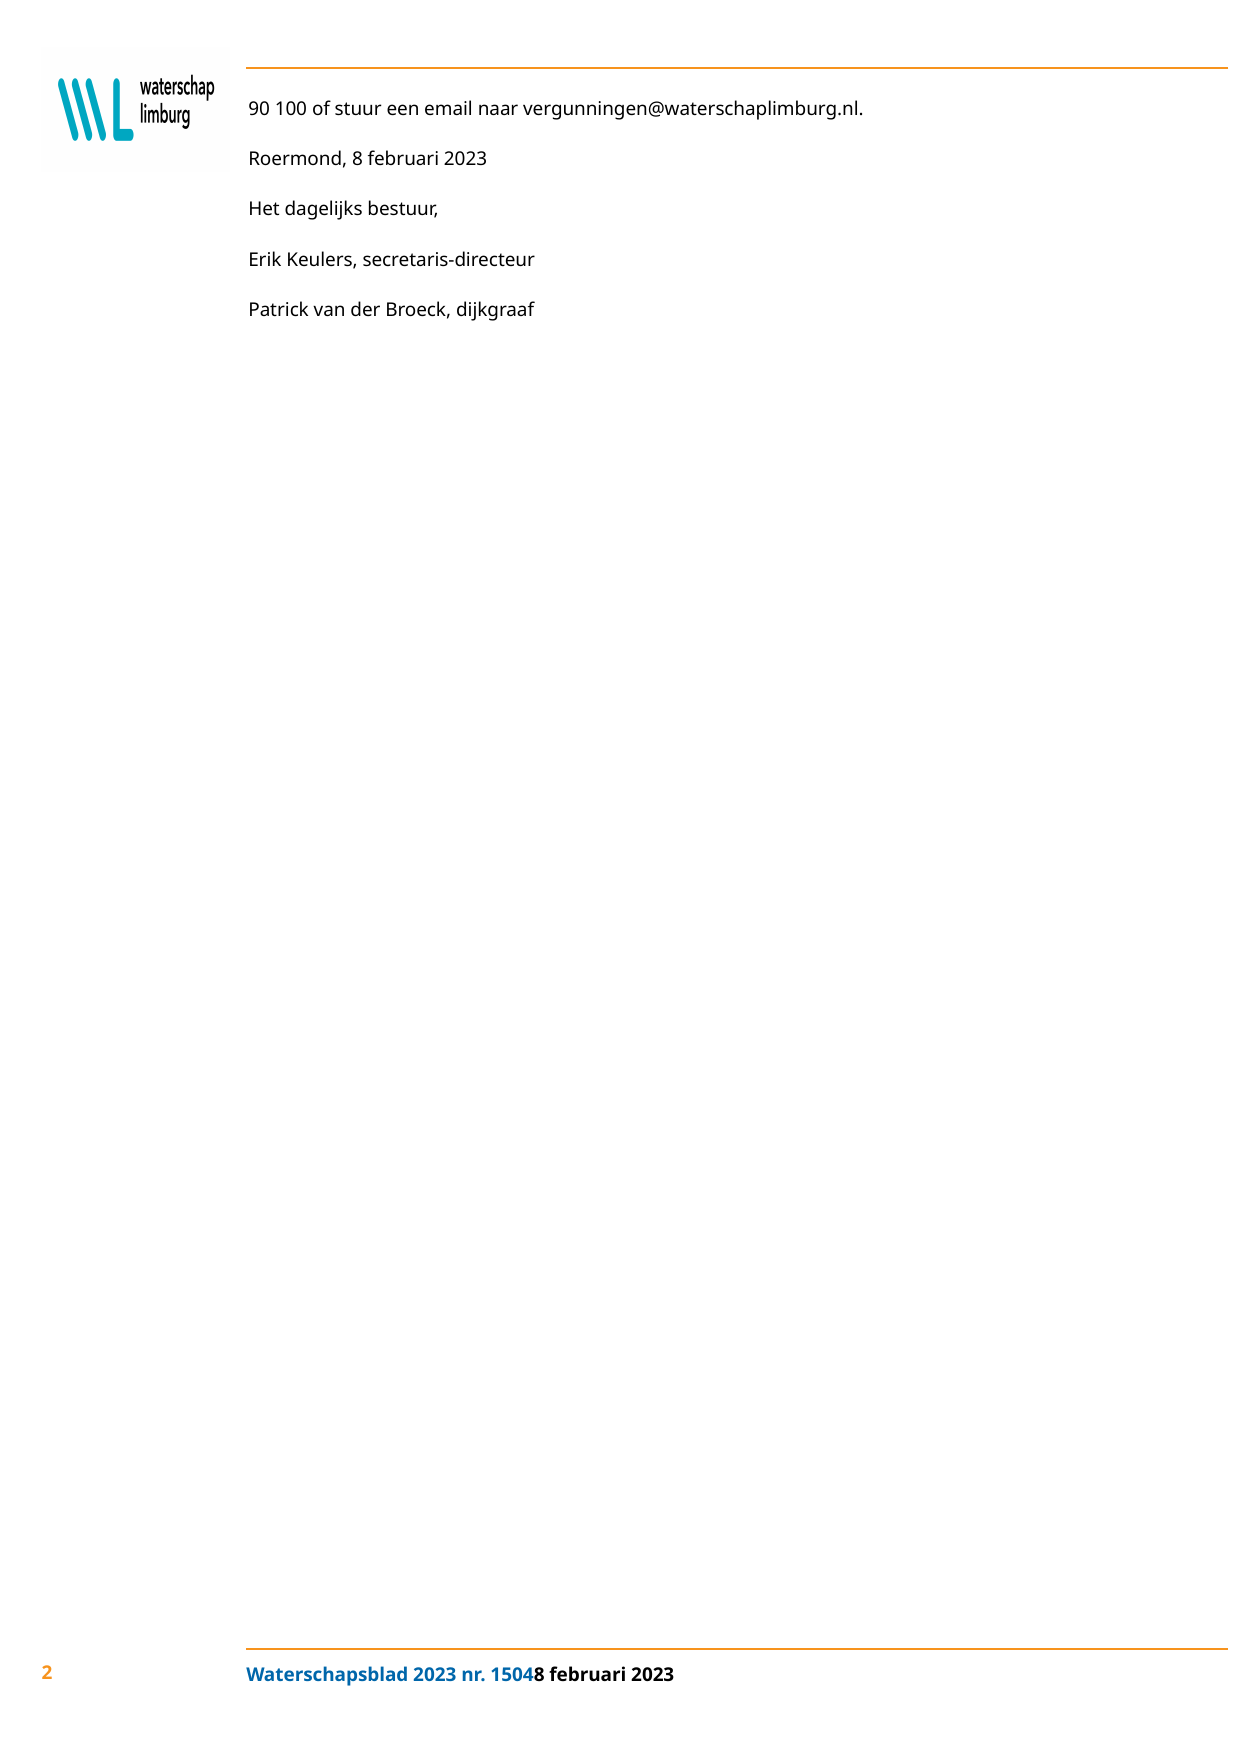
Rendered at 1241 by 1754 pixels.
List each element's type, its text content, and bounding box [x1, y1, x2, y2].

text Het dagelijks bestuur, [248, 196, 1152, 221]
picture [41, 47, 231, 172]
text Roermond, 8 februari 2023 [248, 145, 1152, 171]
text 90 100 of stuur een email naar vergunningen@waterschaplimburg.nl. [248, 95, 1152, 121]
text Patrick van der Broeck, dijkgraaf [248, 296, 1152, 322]
text Erik Keulers, secretaris-directeur [248, 246, 1152, 272]
